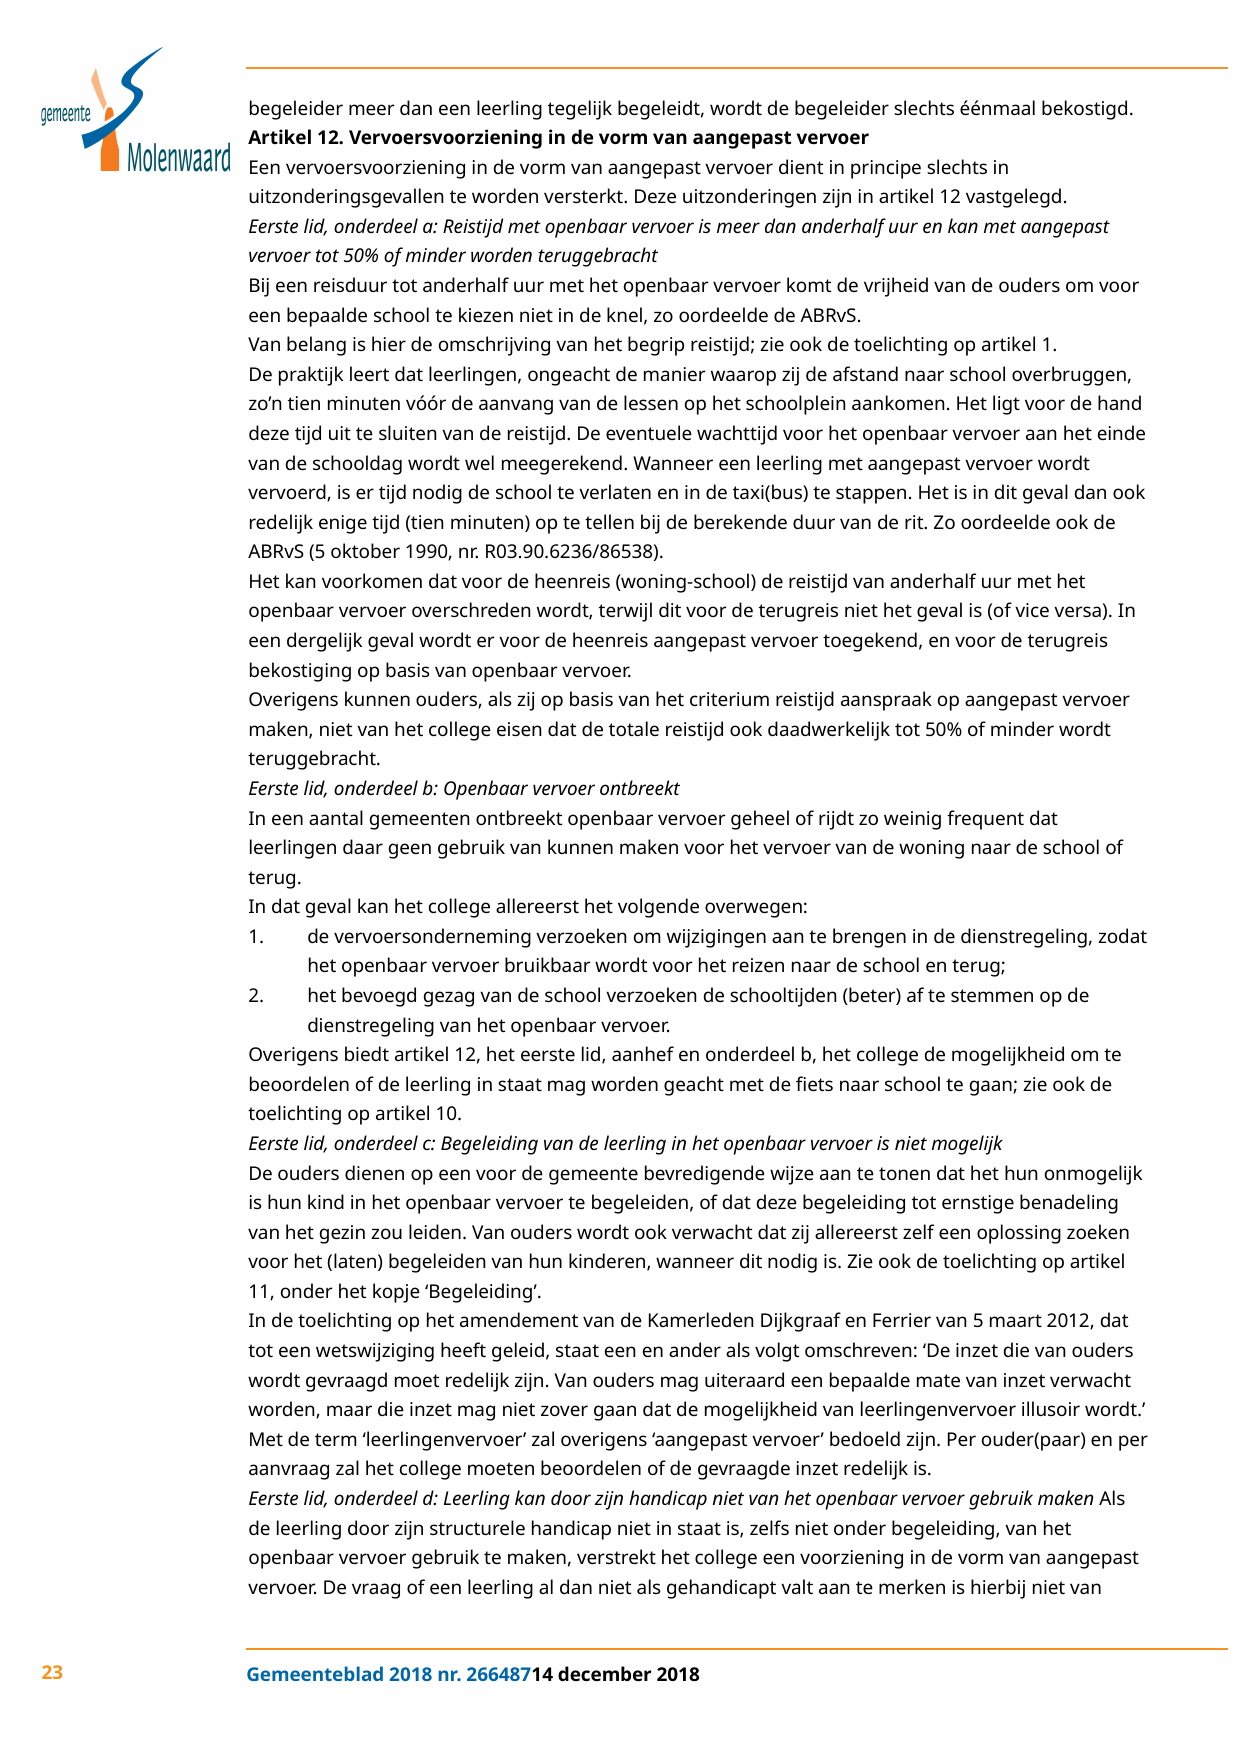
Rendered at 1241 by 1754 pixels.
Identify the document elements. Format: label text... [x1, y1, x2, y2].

text Overigens kunnen ouders, als zij op basis van het criterium reistijd aanspraak op aangepast vervoer maken, niet van het college eisen dat de totale reistijd ook daadwerkelijk tot 50% of minder wordt teruggebracht. [248, 686, 1152, 771]
text begeleider meer dan een leerling tegelijk begeleidt, wordt de begeleider slechts éénmaal bekostigd. [248, 95, 1152, 121]
text Eerste lid, onderdeel c: Begeleiding van de leerling in het openbaar vervoer is niet mogelijk [248, 1130, 1152, 1156]
text De ouders dienen op een voor de gemeente bevredigende wijze aan te tonen dat het hun onmogelijk is hun kind in het openbaar vervoer te begeleiden, of dat deze begeleiding tot ernstige benadeling van het gezin zou leiden. Van ouders wordt ook verwacht dat zij allereerst zelf een oplossing zoeken voor het (laten) begeleiden van hun kinderen, wanneer dit nodig is. Zie ook de toelichting op artikel 11, onder het kopje ‘Begeleiding’. [248, 1160, 1152, 1304]
text Het kan voorkomen dat voor de heenreis (woning-school) de reistijd van anderhalf uur met het openbaar vervoer overschreden wordt, terwijl dit voor de terugreis niet het geval is (of vice versa). In een dergelijk geval wordt er voor de heenreis aangepast vervoer toegekend, en voor de terugreis bekostiging op basis van openbaar vervoer. [248, 568, 1152, 683]
text Eerste lid, onderdeel d: Leerling kan door zijn handicap niet van het openbaar vervoer gebruik maken Als de leerling door zijn structurele handicap niet in staat is, zelfs niet onder begeleiding, van het openbaar vervoer gebruik te maken, verstrekt het college een voorziening in de vorm van aangepast vervoer. De vraag of een leerling al dan niet als gehandicapt valt aan te merken is hierbij niet van [248, 1485, 1152, 1600]
text In een aantal gemeenten ontbreekt openbaar vervoer geheel of rijdt zo weinig frequent dat leerlingen daar geen gebruik van kunnen maken voor het vervoer van de woning naar de school of terug. [248, 805, 1152, 890]
text In dat geval kan het college allereerst het volgende overwegen: [248, 893, 1152, 919]
text Artikel 12. Vervoersvoorziening in de vorm van aangepast vervoer [248, 124, 1152, 150]
text Van belang is hier de omschrijving van het begrip reistijd; zie ook de toelichting op artikel 1. [248, 331, 1152, 357]
text In de toelichting op het amendement van de Kamerleden Dijkgraaf en Ferrier van 5 maart 2012, dat tot een wetswijziging heeft geleid, staat een en ander als volgt omschreven: ‘De inzet die van ouders wordt gevraagd moet redelijk zijn. Van ouders mag uiteraard een bepaalde mate van inzet verwacht worden, maar die inzet mag niet zover gaan dat de mogelijkheid van leerlingenvervoer illusoir wordt.’ Met de term ‘leerlingenvervoer’ zal overigens ‘aangepast vervoer’ bedoeld zijn. Per ouder(paar) en per aanvraag zal het college moeten beoordelen of de gevraagde inzet redelijk is. [248, 1308, 1152, 1481]
text Eerste lid, onderdeel b: Openbaar vervoer ontbreekt [248, 775, 1152, 801]
text De praktijk leert dat leerlingen, ongeacht de manier waarop zij de afstand naar school overbruggen, zo’n tien minuten vóór de aanvang van de lessen op het schoolplein aankomen. Het ligt voor de hand deze tijd uit te sluiten van de reistijd. De eventuele wachttijd voor het openbaar vervoer aan het einde van de schooldag wordt wel meegerekend. Wanneer een leerling met aangepast vervoer wordt vervoerd, is er tijd nodig de school te verlaten en in de taxi(bus) te stappen. Het is in dit geval dan ook redelijk enige tijd (tien minuten) op te tellen bij de berekende duur van de rit. Zo oordeelde ook de ABRvS (5 oktober 1990, nr. R03.90.6236/86538). [248, 361, 1152, 564]
list de vervoersonderneming verzoeken om wijzigingen aan te brengen in de dienstregeling, zodat het openbaar vervoer bruikbaar wordt voor het reizen naar de school en terug; [248, 923, 1152, 978]
picture [41, 47, 231, 172]
text Een vervoersvoorziening in de vorm van aangepast vervoer dient in principe slechts in uitzonderingsgevallen te worden versterkt. Deze uitzonderingen zijn in artikel 12 vastgelegd. [248, 154, 1152, 209]
text Overigens biedt artikel 12, het eerste lid, aanhef en onderdeel b, het college de mogelijkheid om te beoordelen of de leerling in staat mag worden geacht met de fiets naar school te gaan; zie ook de toelichting op artikel 10. [248, 1041, 1152, 1126]
list het bevoegd gezag van de school verzoeken de schooltijden (beter) af te stemmen op de dienstregeling van het openbaar vervoer. [248, 982, 1152, 1038]
text Eerste lid, onderdeel a: Reistijd met openbaar vervoer is meer dan anderhalf uur en kan met aangepast vervoer tot 50% of minder worden teruggebracht [248, 213, 1152, 268]
text Bij een reisduur tot anderhalf uur met het openbaar vervoer komt de vrijheid van de ouders om voor een bepaalde school te kiezen niet in de knel, zo oordeelde de ABRvS. [248, 272, 1152, 328]
